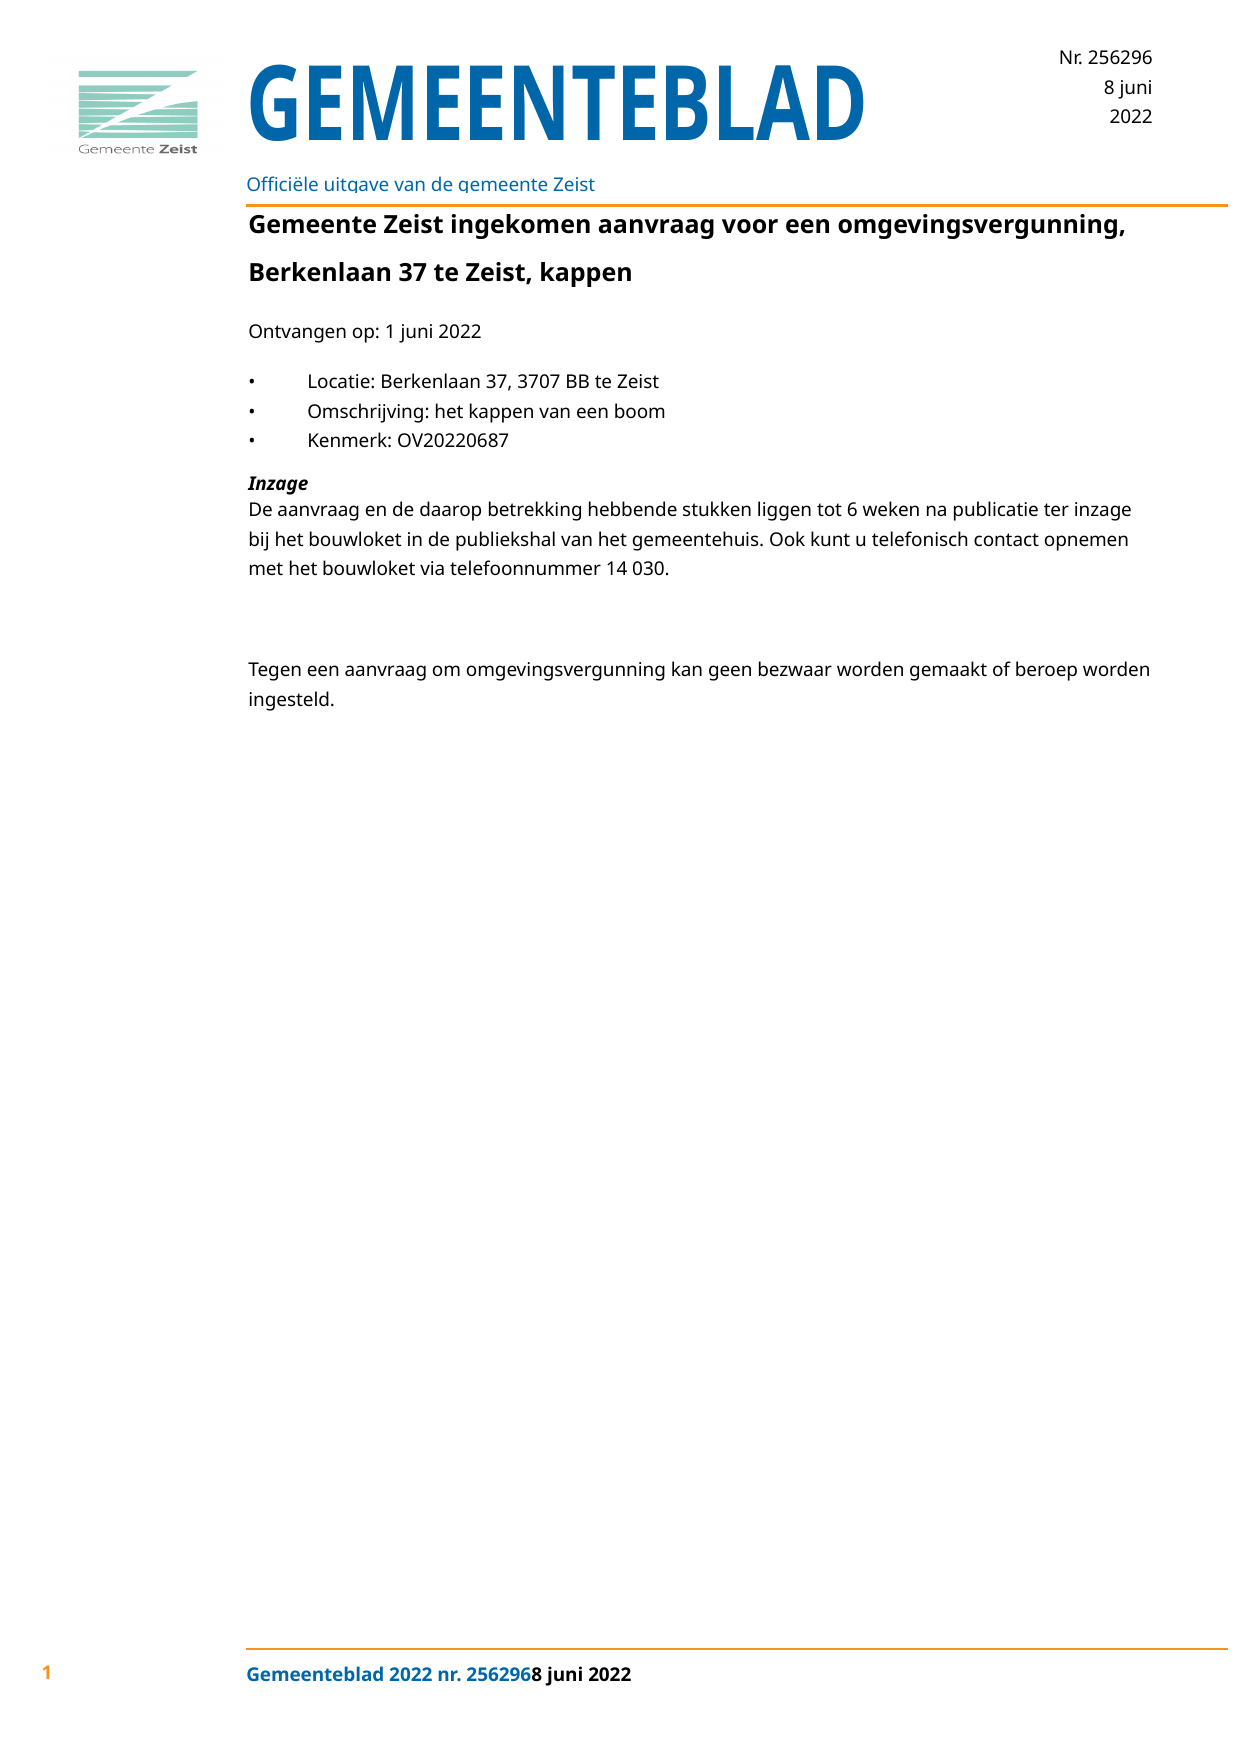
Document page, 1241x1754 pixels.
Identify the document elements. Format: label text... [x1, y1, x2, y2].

list Omschrijving: het kappen van een boom [248, 398, 1152, 424]
text Ontvangen op: 1 juni 2022 [248, 318, 1152, 344]
text Inzage [248, 471, 1152, 496]
text Tegen een aanvraag om omgevingsvergunning kan geen bezwaar worden gemaakt of beroep worden ingesteld. [248, 656, 1152, 712]
list Kenmerk: OV20220687 [248, 427, 1152, 453]
list Locatie: Berkenlaan 37, 3707 BB te Zeist [248, 368, 1152, 394]
picture [41, 47, 231, 172]
text De aanvraag en de daarop betrekking hebbende stukken liggen tot 6 weken na publicatie ter inzage bij het bouwloket in de publiekshal van het gemeentehuis. Ook kunt u telefonisch contact opnemen met het bouwloket via telefoonnummer 14 030. [248, 496, 1152, 581]
text Gemeente Zeist ingekomen aanvraag voor een omgevingsvergunning, Berkenlaan 37 te Zeist, kappen [248, 207, 1152, 288]
